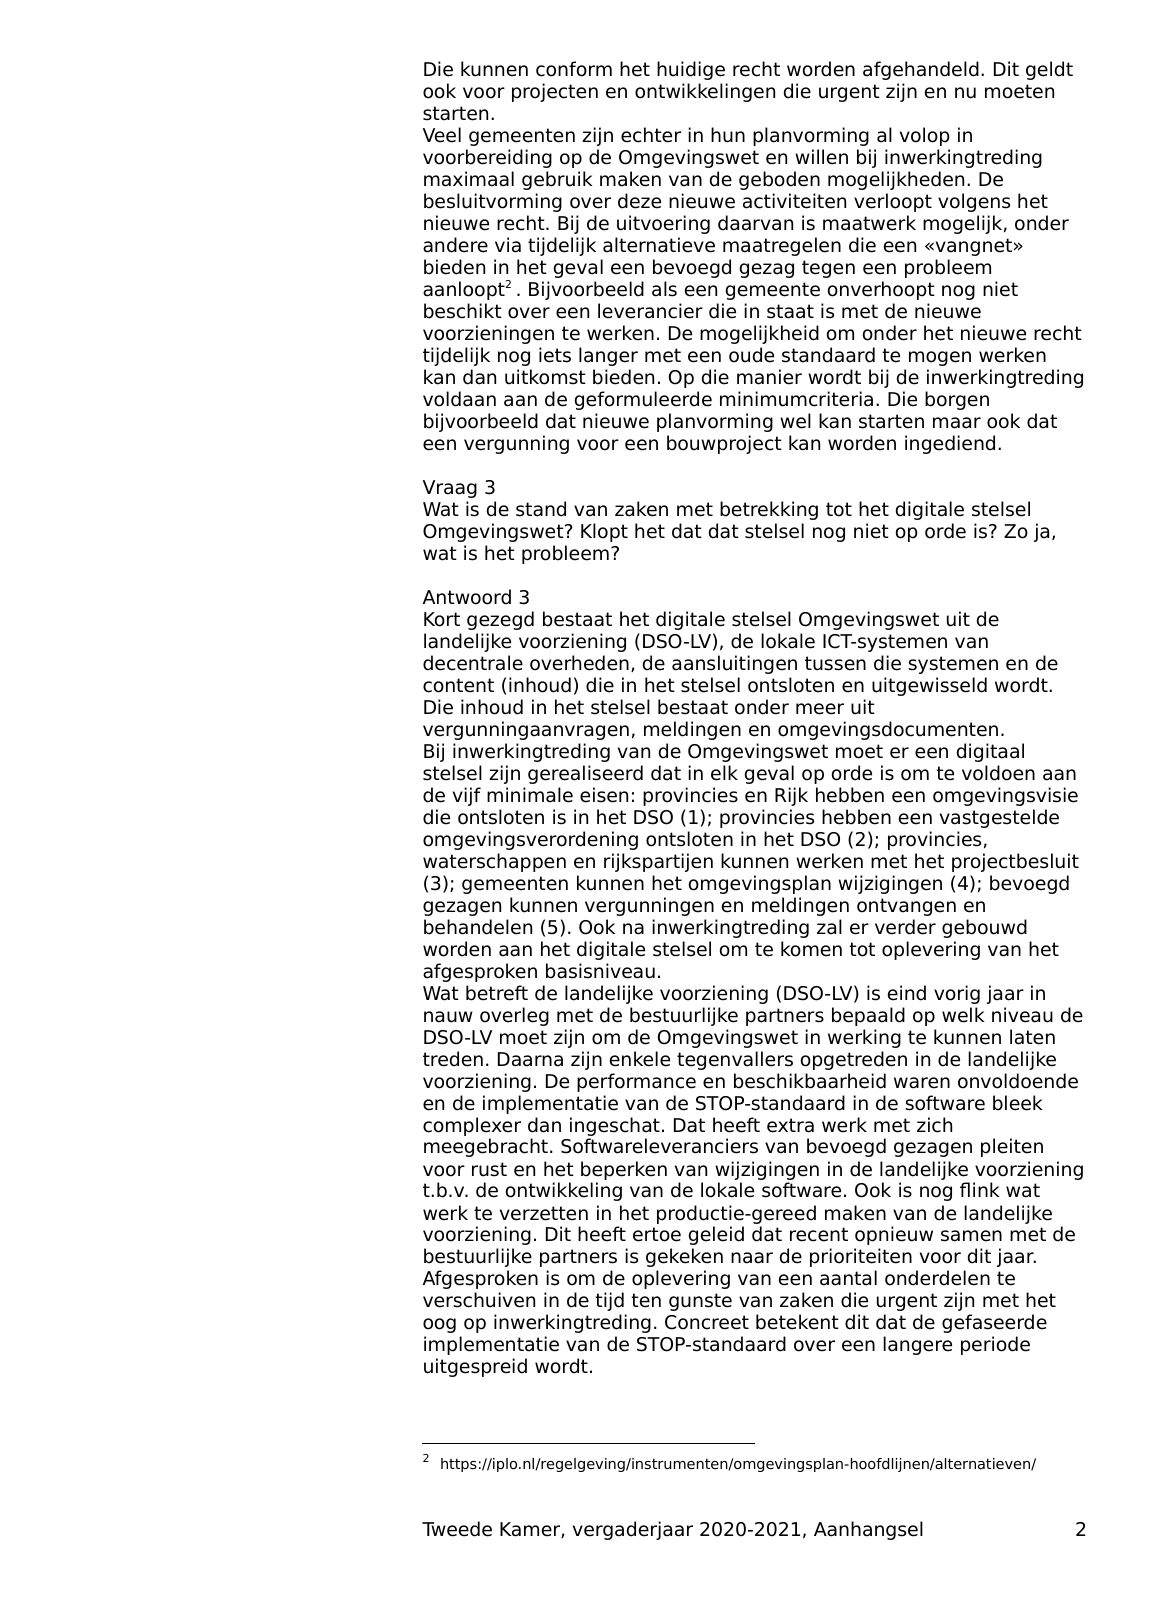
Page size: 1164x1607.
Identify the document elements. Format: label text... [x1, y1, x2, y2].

text Wat is de stand van zaken met betrekking tot het digitale stelsel Omgevingswet? Klopt het dat dat stelsel nog niet op orde is? Zo ja, wat is het probleem? [422, 499, 1087, 565]
text Bij inwerkingtreding van de Omgevingswet moet er een digitaal stelsel zijn gerealiseerd dat in elk geval op orde is om te voldoen aan de vijf minimale eisen: provincies en Rijk hebben een omgevingsvisie die ontsloten is in het DSO (1); provincies hebben een vastgestelde omgevingsverordening ontsloten in het DSO (2); provincies, waterschappen en rijkspartijen kunnen werken met het projectbesluit (3); gemeenten kunnen het omgevingsplan wijzigingen (4); bevoegd gezagen kunnen vergunningen en meldingen ontvangen en behandelen (5). Ook na inwerkingtreding zal er verder gebouwd worden aan het digitale stelsel om te komen tot oplevering van het afgesproken basisniveau. [422, 741, 1087, 983]
text Vraag 3 [422, 477, 1087, 499]
text Die kunnen conform het huidige recht worden afgehandeld. Dit geldt ook voor projecten en ontwikkelingen die urgent zijn en nu moeten starten. [422, 59, 1087, 125]
text https://iplo.nl/regelgeving/instrumenten/omgevingsplan-hoofdlijnen/alternatieven/ [422, 1452, 1087, 1474]
text Kort gezegd bestaat het digitale stelsel Omgevingswet uit de landelijke voorziening (DSO-LV), de lokale ICT-systemen van decentrale overheden, de aansluitingen tussen die systemen en de content (inhoud) die in het stelsel ontsloten en uitgewisseld wordt. Die inhoud in het stelsel bestaat onder meer uit vergunningaanvragen, meldingen en omgevingsdocumenten. [422, 609, 1087, 741]
text Wat betreft de landelijke voorziening (DSO-LV) is eind vorig jaar in nauw overleg met de bestuurlijke partners bepaald op welk niveau de DSO-LV moet zijn om de Omgevingswet in werking te kunnen laten treden. Daarna zijn enkele tegenvallers opgetreden in de landelijke voorziening. De performance en beschikbaarheid waren onvoldoende en de implementatie van de STOP-standaard in de software bleek complexer dan ingeschat. Dat heeft extra werk met zich meegebracht. Softwareleveranciers van bevoegd gezagen pleiten voor rust en het beperken van wijzigingen in de landelijke voorziening t.b.v. de ontwikkeling van de lokale software. Ook is nog flink wat werk te verzetten in het productie-gereed maken van de landelijke voorziening. Dit heeft ertoe geleid dat recent opnieuw samen met de bestuurlijke partners is gekeken naar de prioriteiten voor dit jaar. Afgesproken is om de oplevering van een aantal onderdelen te verschuiven in de tijd ten gunste van zaken die urgent zijn met het oog op inwerkingtreding. Concreet betekent dit dat de gefaseerde implementatie van de STOP-standaard over een langere periode uitgespreid wordt. [422, 983, 1087, 1378]
text Antwoord 3 [422, 587, 1087, 609]
text Veel gemeenten zijn echter in hun planvorming al volop in voorbereiding op de Omgevingswet en willen bij inwerkingtreding maximaal gebruik maken van de geboden mogelijkheden. De besluitvorming over deze nieuwe activiteiten verloopt volgens het nieuwe recht. Bij de uitvoering daarvan is maatwerk mogelijk, onder andere via tijdelijk alternatieve maatregelen die een «vangnet» bieden in het geval een bevoegd gezag tegen een probleem aanloopt. Bijvoorbeeld als een gemeente onverhoopt nog niet beschikt over een leverancier die in staat is met de nieuwe voorzieningen te werken. De mogelijkheid om onder het nieuwe recht tijdelijk nog iets langer met een oude standaard te mogen werken kan dan uitkomst bieden. Op die manier wordt bij de inwerkingtreding voldaan aan de geformuleerde minimumcriteria. Die borgen bijvoorbeeld dat nieuwe planvorming wel kan starten maar ook dat een vergunning voor een bouwproject kan worden ingediend. [422, 125, 1087, 455]
